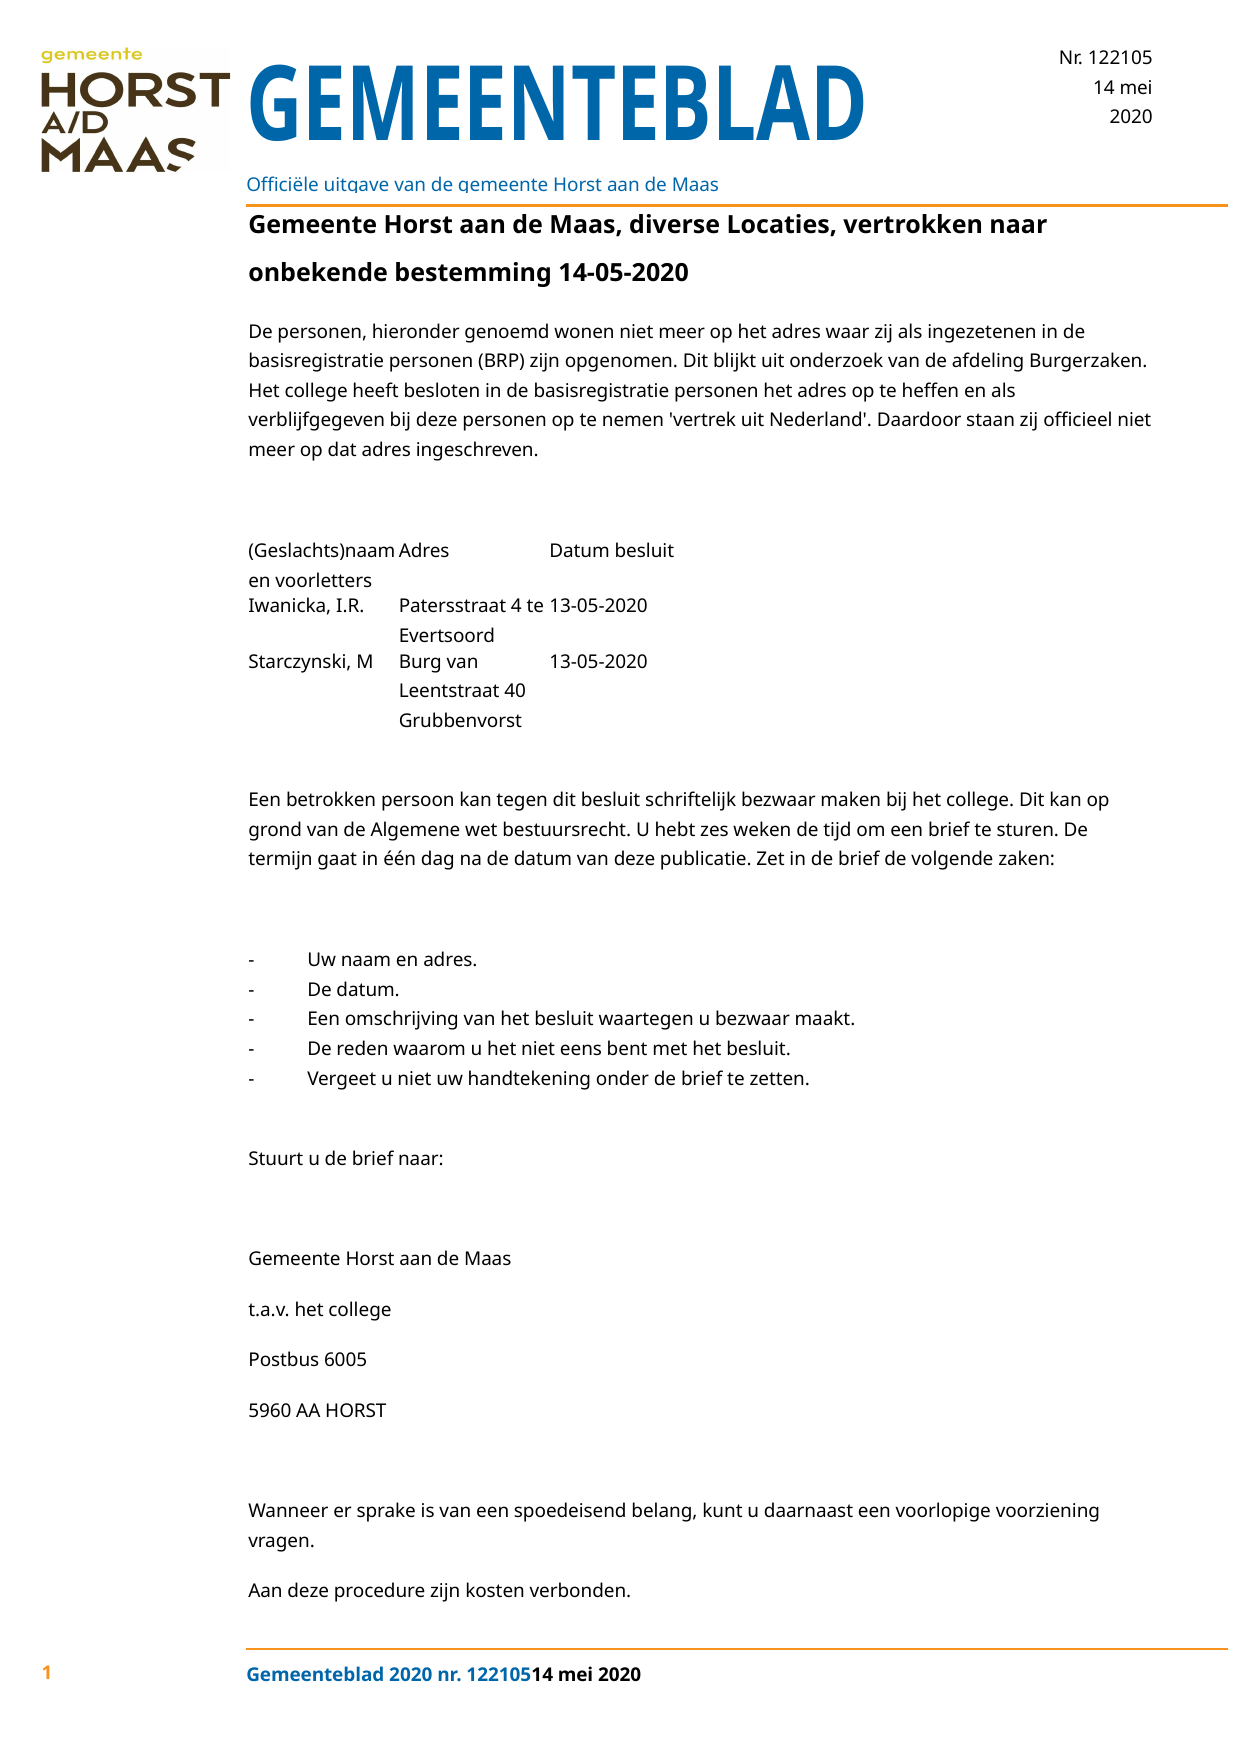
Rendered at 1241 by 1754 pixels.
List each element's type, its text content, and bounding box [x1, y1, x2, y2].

table_header (Geslachts)naam en voorletters [248, 537, 398, 592]
table_cell 13-05-2020 [549, 648, 700, 733]
text 5960 AA HORST [248, 1397, 1152, 1422]
text Wanneer er sprake is van een spoedeisend belang, kunt u daarnaast een voorlopige voorziening vragen. [248, 1498, 1152, 1553]
table_cell Iwanicka, I.R. [248, 593, 398, 648]
text Gemeente Horst aan de Maas [248, 1246, 1152, 1271]
text Gemeente Horst aan de Maas, diverse Locaties, vertrokken naar onbekende bestemming 14-05-2020 [248, 207, 1152, 288]
text Aan deze procedure zijn kosten verbonden. [248, 1578, 1152, 1603]
list De reden waarom u het niet eens bent met het besluit. [248, 1035, 1152, 1061]
table_header Adres [399, 537, 549, 592]
list Uw naam en adres. [248, 946, 1152, 972]
text t.a.v. het college [248, 1296, 1152, 1322]
text De personen, hieronder genoemd wonen niet meer op het adres waar zij als ingezetenen in de basisregistratie personen (BRP) zijn opgenomen. Dit blijkt uit onderzoek van de afdeling Burgerzaken. Het college heeft besloten in de basisregistratie personen het adres op te heffen en als verblijfgegeven bij deze personen op te nemen 'vertrek uit Nederland'. Daardoor staan zij officieel niet meer op dat adres ingeschreven. [248, 318, 1152, 462]
picture [41, 47, 231, 172]
text Postbus 6005 [248, 1346, 1152, 1372]
table_cell Patersstraat 4 te Evertsoord [399, 593, 549, 648]
list Vergeet u niet uw handtekening onder de brief te zetten. [248, 1065, 1152, 1090]
list Een omschrijving van het besluit waartegen u bezwaar maakt. [248, 1006, 1152, 1031]
table_cell Starczynski, M [248, 648, 398, 733]
text Stuurt u de brief naar: [248, 1145, 1152, 1170]
table_cell 13-05-2020 [549, 593, 700, 648]
text Een betrokken persoon kan tegen dit besluit schriftelijk bezwaar maken bij het college. Dit kan op grond van de Algemene wet bestuursrecht. U hebt zes weken de tijd om een brief te sturen. De termijn gaat in één dag na de datum van deze publicatie. Zet in de brief de volgende zaken: [248, 786, 1152, 871]
table_cell Burg van Leentstraat 40 Grubbenvorst [399, 648, 549, 733]
list De datum. [248, 976, 1152, 1002]
table_header Datum besluit [549, 537, 700, 592]
